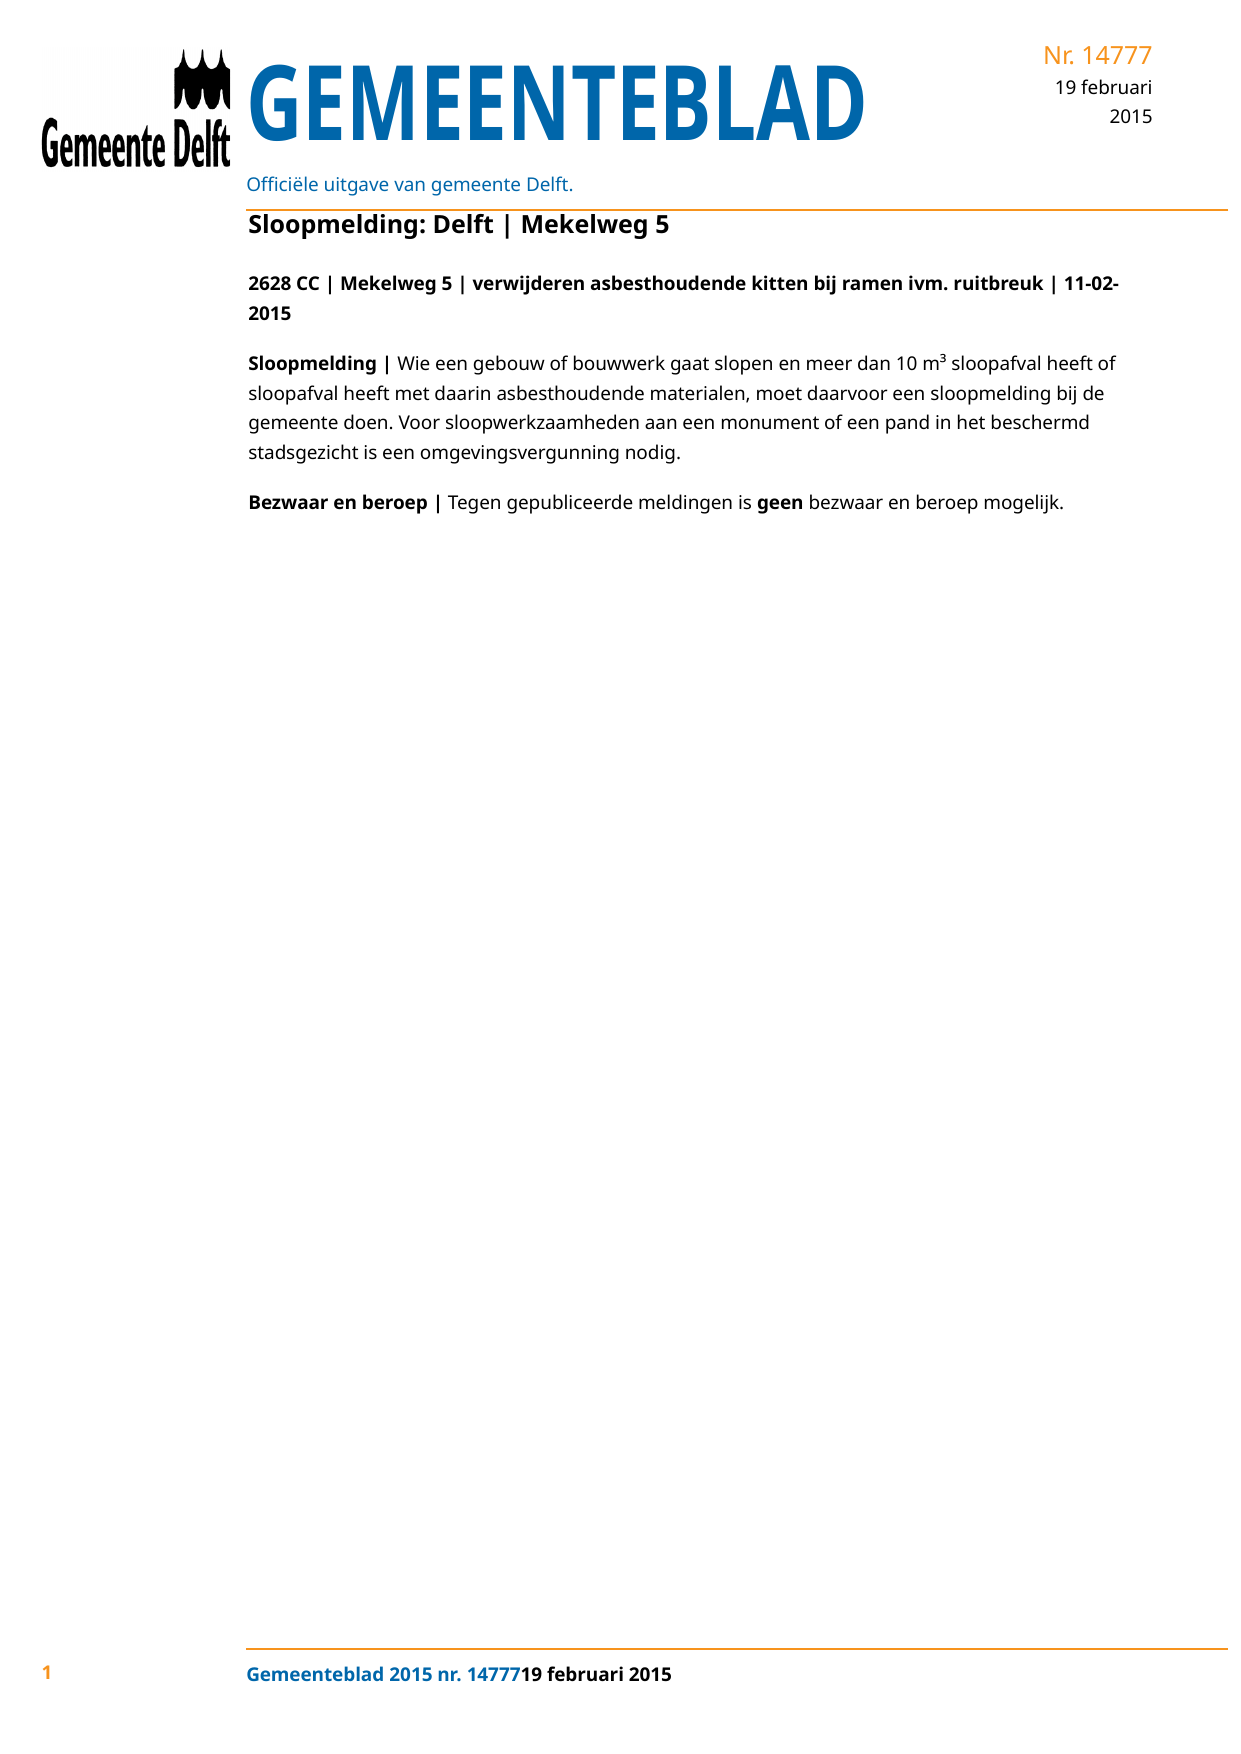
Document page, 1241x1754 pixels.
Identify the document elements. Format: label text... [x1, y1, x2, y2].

text Bezwaar en beroep | Tegen gepubliceerde meldingen is geen bezwaar en beroep mogelijk. [248, 489, 1152, 515]
text Sloopmelding: Delft | Mekelweg 5 [248, 211, 1152, 241]
text 2628 CC | Mekelweg 5 | verwijderen asbesthoudende kitten bij ramen ivm. ruitbreuk | 11-02-2015 [248, 270, 1152, 326]
picture [41, 47, 231, 172]
text Sloopmelding | Wie een gebouw of bouwwerk gaat slopen en meer dan 10 m³ sloopafval heeft of sloopafval heeft met daarin asbesthoudende materialen, moet daarvoor een sloopmelding bij de gemeente doen. Voor sloopwerkzaamheden aan een monument of een pand in het beschermd stadsgezicht is een omgevingsvergunning nodig. [248, 350, 1152, 465]
